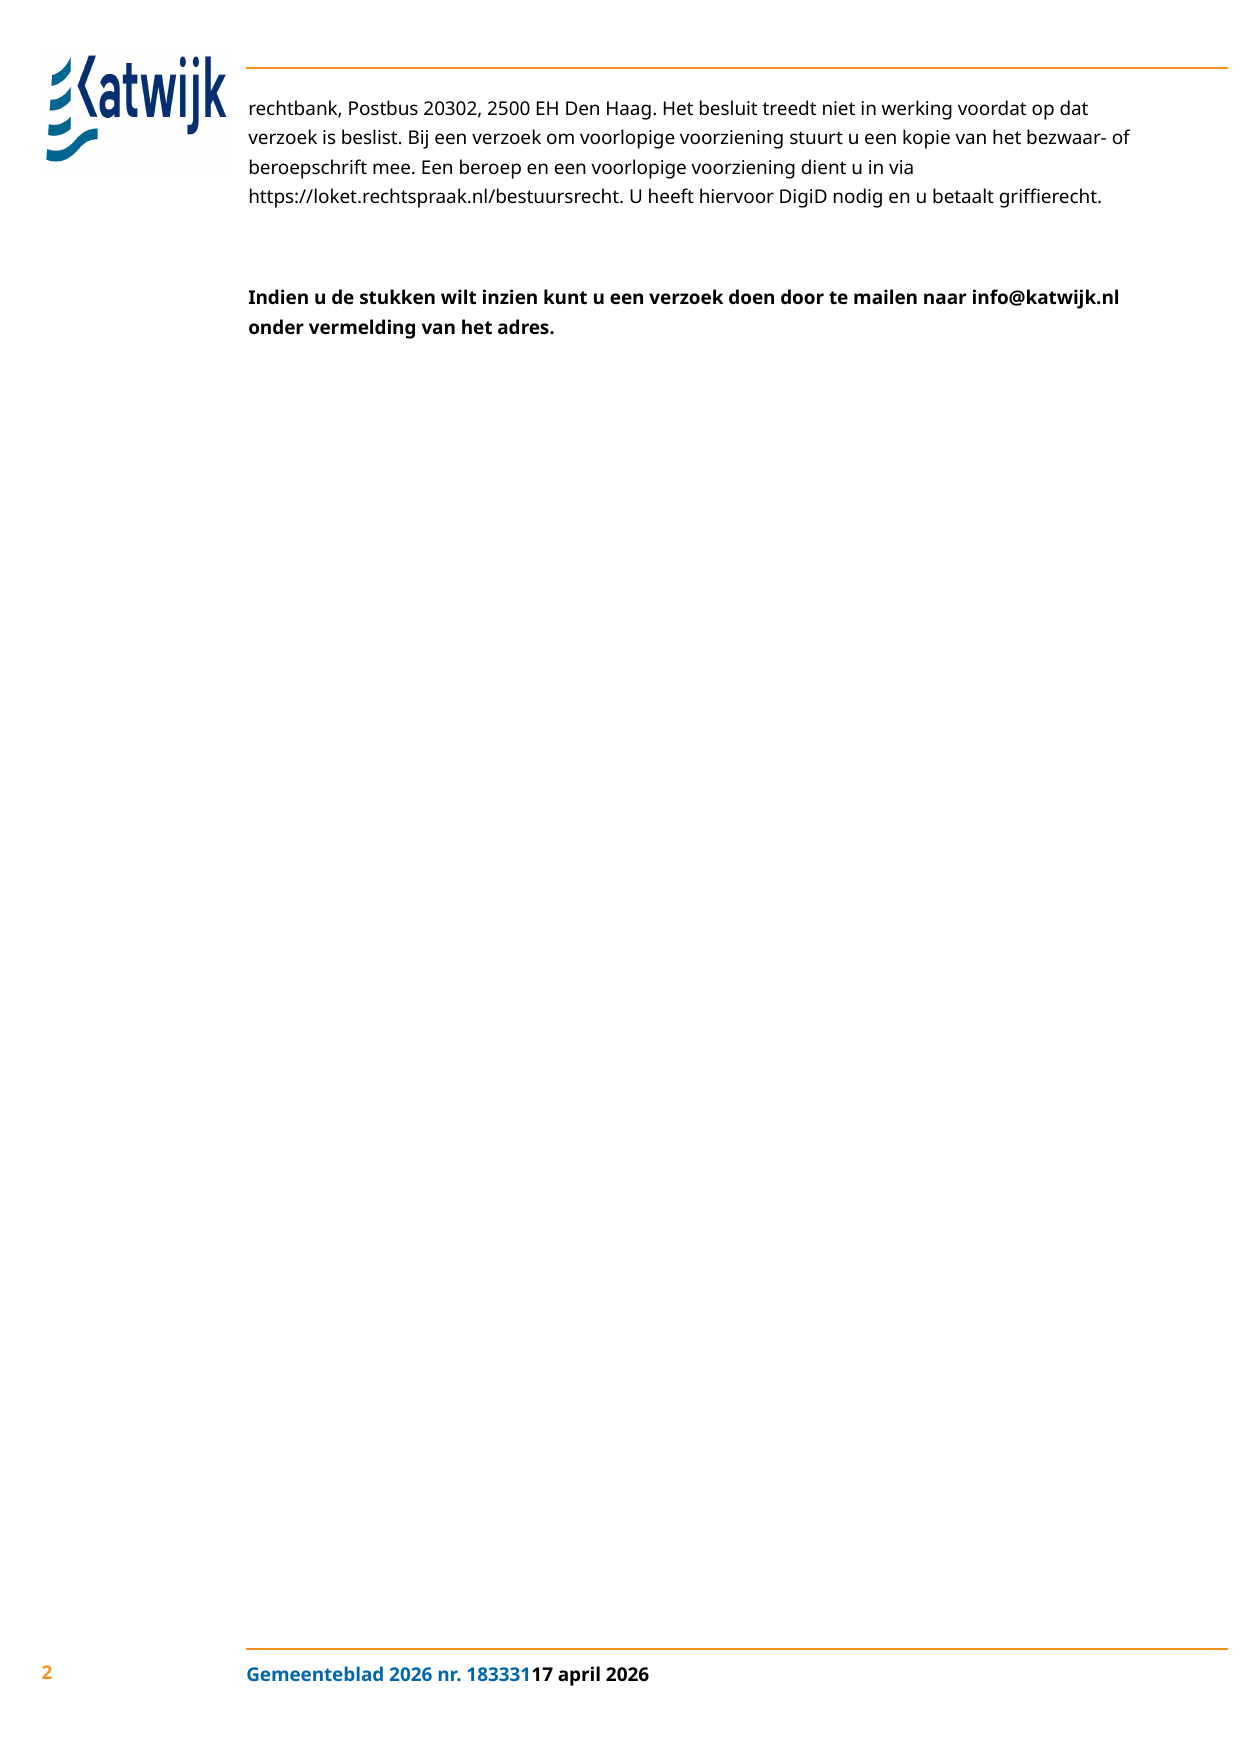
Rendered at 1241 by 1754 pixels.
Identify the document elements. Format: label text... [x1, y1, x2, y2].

text rechtbank, Postbus 20302, 2500 EH Den Haag. Het besluit treedt niet in werking voordat op dat verzoek is beslist. Bij een verzoek om voorlopige voorziening stuurt u een kopie van het bezwaar- of beroepschrift mee. Een beroep en een voorlopige voorziening dient u in via https://loket.rechtspraak.nl/bestuursrecht. U heeft hiervoor DigiD nodig en u betaalt griffierecht. [248, 95, 1152, 209]
text Indien u de stukken wilt inzien kunt u een verzoek doen door te mailen naar info@katwijk.nl onder vermelding van het adres. [248, 284, 1152, 340]
picture [41, 47, 231, 172]
